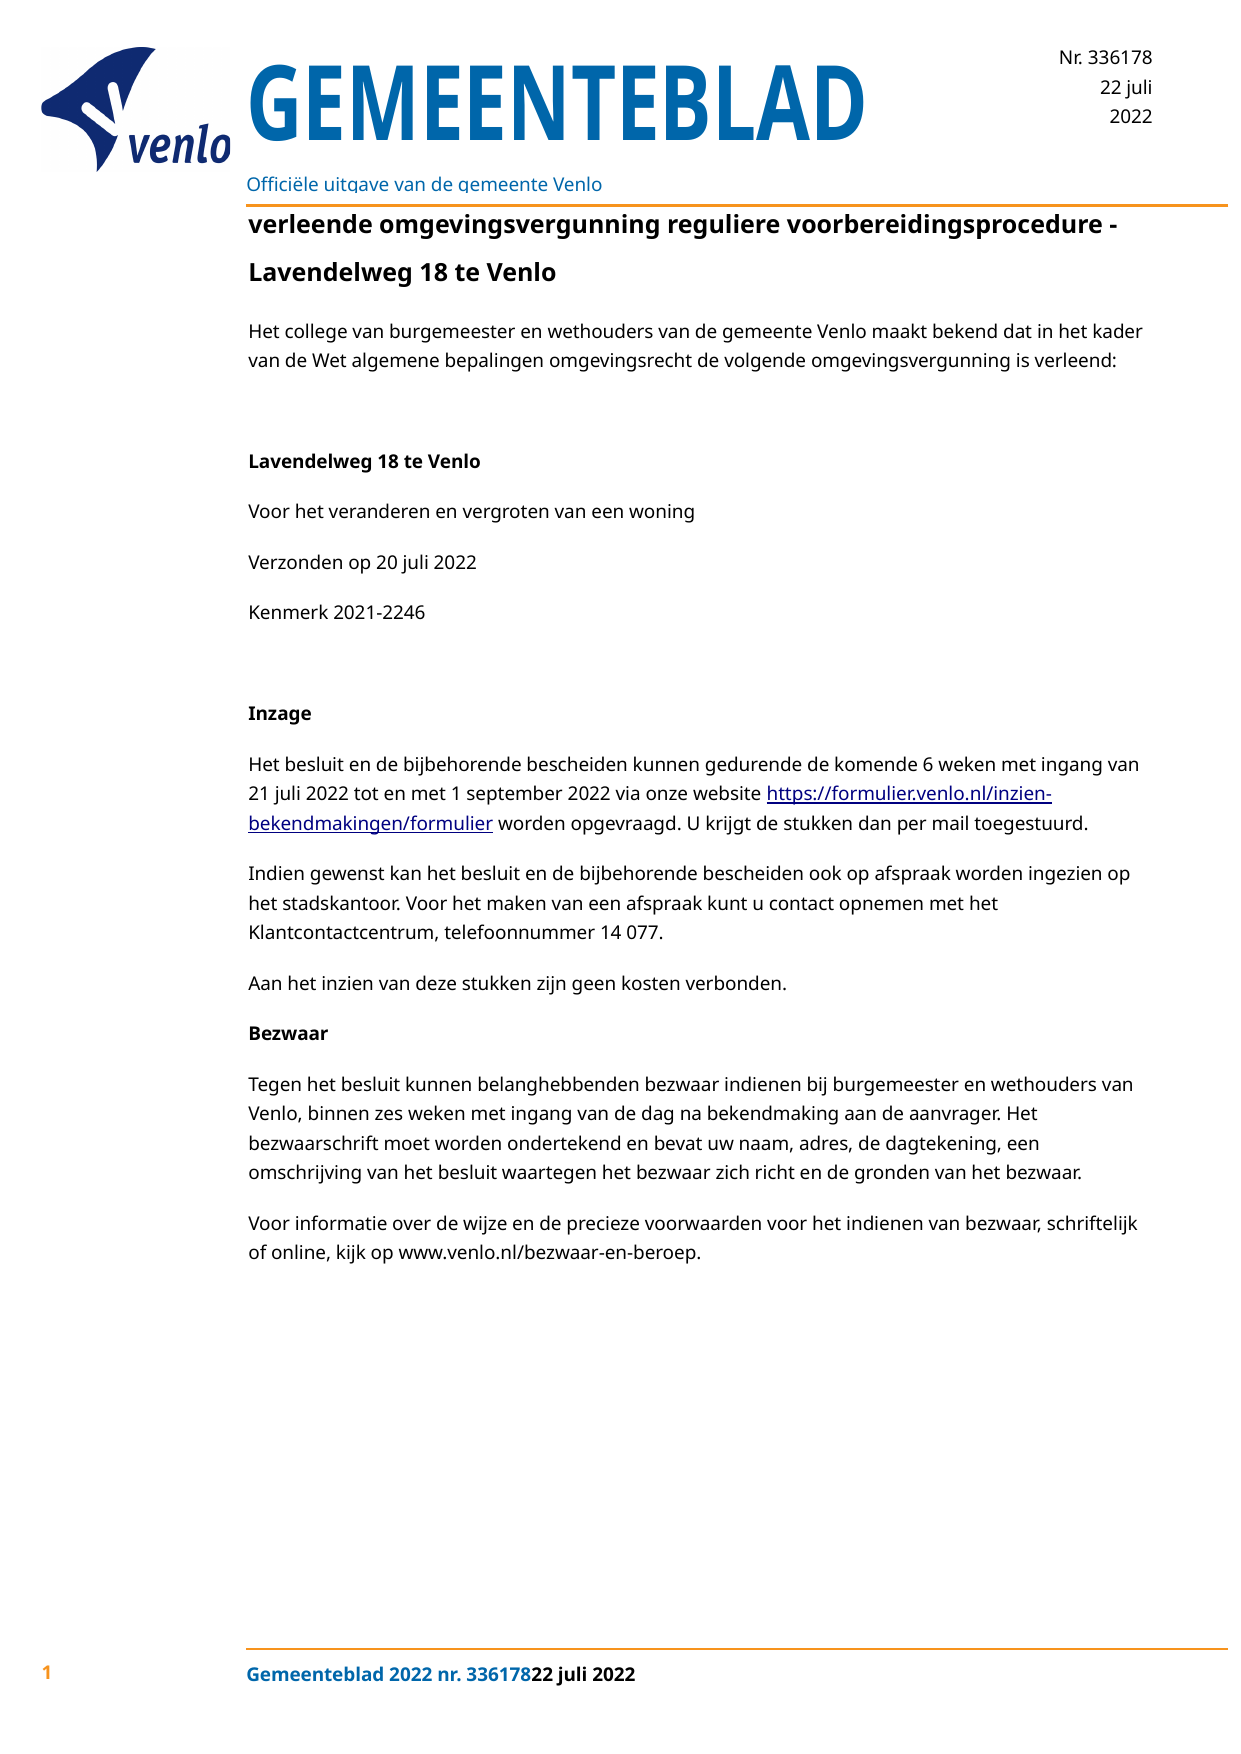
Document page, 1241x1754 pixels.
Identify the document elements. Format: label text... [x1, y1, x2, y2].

text Bezwaar [248, 1020, 1152, 1046]
text Lavendelweg 18 te Venlo [248, 448, 1152, 474]
picture [41, 47, 231, 172]
text verleende omgevingsvergunning reguliere voorbereidingsprocedure - Lavendelweg 18 te Venlo [248, 207, 1152, 288]
text Verzonden op 20 juli 2022 [248, 549, 1152, 575]
text Inzage [248, 700, 1152, 726]
text Tegen het besluit kunnen belanghebbenden bezwaar indienen bij burgemeester en wethouders van Venlo, binnen zes weken met ingang van de dag na bekendmaking aan de aanvrager. Het bezwaarschrift moet worden ondertekend en bevat uw naam, adres, de dagtekening, een omschrijving van het besluit waartegen het bezwaar zich richt en de gronden van het bezwaar. [248, 1071, 1152, 1185]
text Het college van burgemeester en wethouders van de gemeente Venlo maakt bekend dat in het kader van de Wet algemene bepalingen omgevingsrecht de volgende omgevingsvergunning is verleend: [248, 318, 1152, 373]
text Voor informatie over de wijze en de precieze voorwaarden voor het indienen van bezwaar, schriftelijk of online, kijk op www.venlo.nl/bezwaar-en-beroep. [248, 1210, 1152, 1265]
text Voor het veranderen en vergroten van een woning [248, 499, 1152, 524]
text Kenmerk 2021-2246 [248, 599, 1152, 625]
text Indien gewenst kan het besluit en de bijbehorende bescheiden ook op afspraak worden ingezien op het stadskantoor. Voor het maken van een afspraak kunt u contact opnemen met het Klantcontactcentrum, telefoonnummer 14 077. [248, 860, 1152, 945]
text Het besluit en de bijbehorende bescheiden kunnen gedurende de komende 6 weken met ingang van 21 juli 2022 tot en met 1 september 2022 via onze website https://formulier.venlo.nl/inzien-bekendmakingen/formulier worden opgevraagd. U krijgt de stukken dan per mail toegestuurd. [248, 751, 1152, 836]
text Aan het inzien van deze stukken zijn geen kosten verbonden. [248, 970, 1152, 996]
